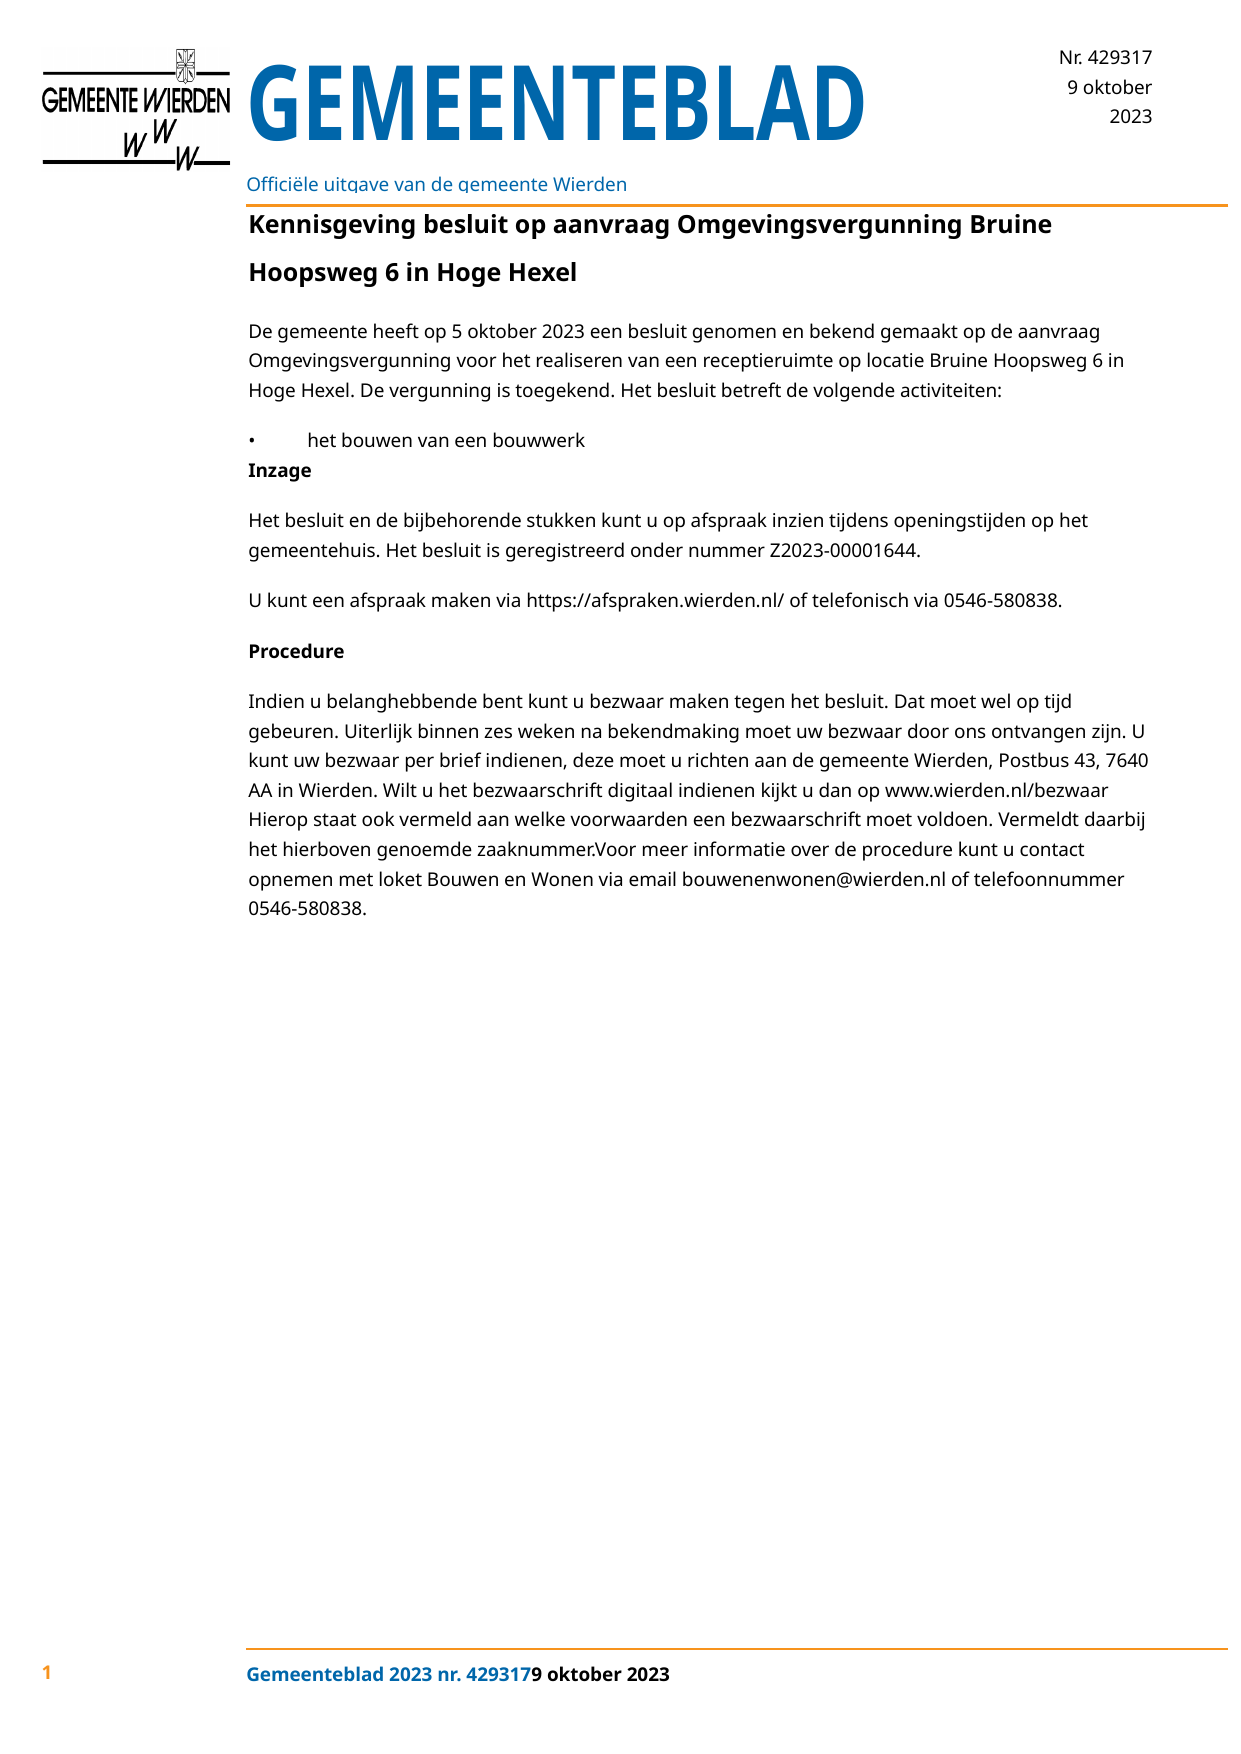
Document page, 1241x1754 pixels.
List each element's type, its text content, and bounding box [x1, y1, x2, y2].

picture [41, 47, 231, 172]
text U kunt een afspraak maken via https://afspraken.wierden.nl/ of telefonisch via 0546-580838. [248, 587, 1152, 613]
list het bouwen van een bouwwerk [248, 427, 1152, 453]
text Procedure [248, 638, 1152, 664]
text Indien u belanghebbende bent kunt u bezwaar maken tegen het besluit. Dat moet wel op tijd gebeuren. Uiterlijk binnen zes weken na bekendmaking moet uw bezwaar door ons ontvangen zijn. U kunt uw bezwaar per brief indienen, deze moet u richten aan de gemeente Wierden, Postbus 43, 7640 AA in Wierden. Wilt u het bezwaarschrift digitaal indienen kijkt u dan op www.wierden.nl/bezwaar Hierop staat ook vermeld aan welke voorwaarden een bezwaarschrift moet voldoen. Vermeldt daarbij het hierboven genoemde zaaknummer.Voor meer informatie over de procedure kunt u contact opnemen met loket Bouwen en Wonen via email bouwenenwonen@wierden.nl of telefoonnummer 0546-580838. [248, 688, 1152, 921]
text Kennisgeving besluit op aanvraag Omgevingsvergunning Bruine Hoopsweg 6 in Hoge Hexel [248, 207, 1152, 288]
text Inzage [248, 457, 1152, 483]
text De gemeente heeft op 5 oktober 2023 een besluit genomen en bekend gemaakt op de aanvraag Omgevingsvergunning voor het realiseren van een receptieruimte op locatie Bruine Hoopsweg 6 in Hoge Hexel. De vergunning is toegekend. Het besluit betreft de volgende activiteiten: [248, 318, 1152, 403]
text Het besluit en de bijbehorende stukken kunt u op afspraak inzien tijdens openingstijden op het gemeentehuis. Het besluit is geregistreerd onder nummer Z2023-00001644. [248, 507, 1152, 563]
